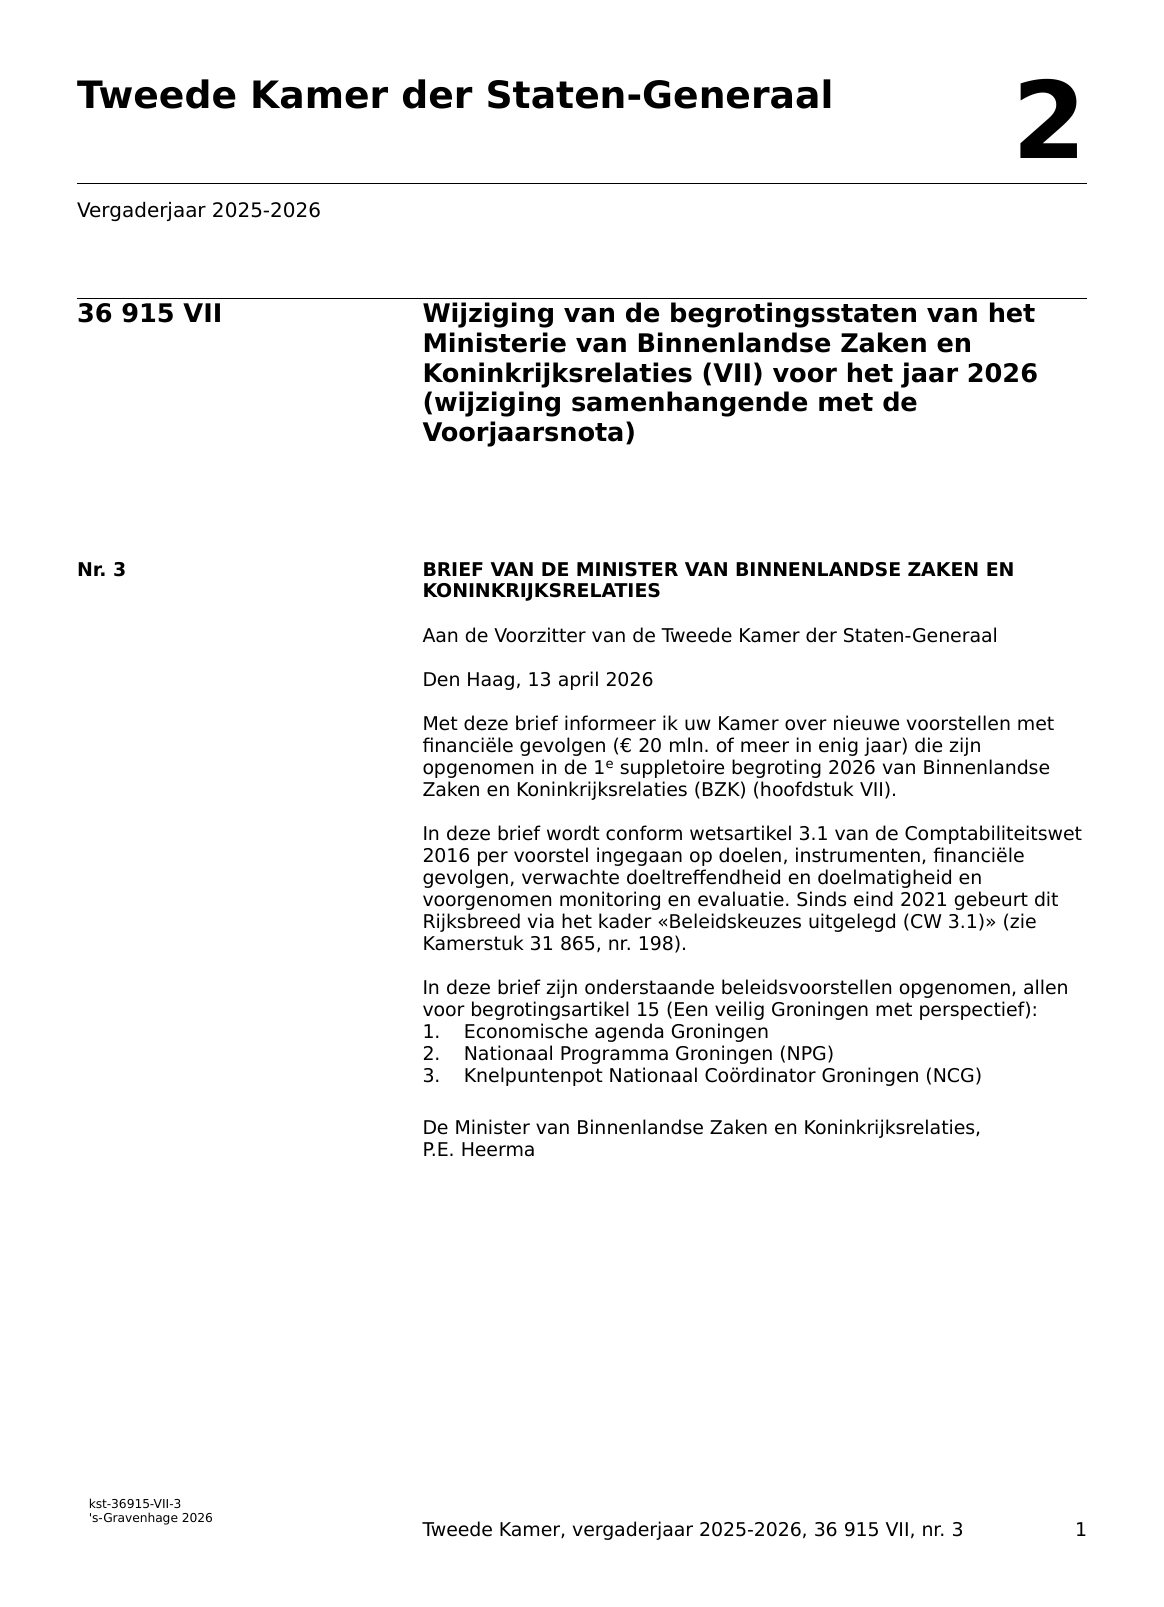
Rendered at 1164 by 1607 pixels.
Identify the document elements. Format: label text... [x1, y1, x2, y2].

table_header Tweede Kamer der Staten-Generaal [77, 59, 886, 183]
text 1. Economische agenda Groningen [422, 1021, 1087, 1043]
table_header 2 [886, 59, 1087, 183]
text kst-36915-VII-3 [88, 1497, 323, 1511]
text Aan de Voorzitter van de Tweede Kamer der Staten-Generaal [422, 624, 1087, 647]
text Met deze brief informeer ik uw Kamer over nieuwe voorstellen met financiële gevolgen (€ 20 mln. of meer in enig jaar) die zijn opgenomen in de 1e suppletoire begroting 2026 van Binnenlandse Zaken en Koninkrijksrelaties (BZK) (hoofdstuk VII). [422, 713, 1087, 801]
text Den Haag, 13 april 2026 [422, 669, 1087, 691]
text In deze brief wordt conform wetsartikel 3.1 van de Comptabiliteitswet 2016 per voorstel ingegaan op doelen, instrumenten, financiële gevolgen, verwachte doeltreffendheid en doelmatigheid en voorgenomen monitoring en evaluatie. Sinds eind 2021 gebeurt dit Rijksbreed via het kader «Beleidskeuzes uitgelegd (CW 3.1)» (zie Kamerstuk 31 865, nr. 198). [422, 823, 1087, 955]
text In deze brief zijn onderstaande beleidsvoorstellen opgenomen, allen voor begrotingsartikel 15 (Een veilig Groningen met perspectief): [422, 977, 1087, 1021]
text 3. Knelpuntenpot Nationaal Coördinator Groningen (NCG) [422, 1065, 1087, 1087]
text De Minister van Binnenlandse Zaken en Koninkrijksrelaties, P.E. Heerma [422, 1117, 1087, 1161]
subtitle Nr. 3 BRIEF VAN DE MINISTER VAN BINNENLANDSE ZAKEN EN KONINKRIJKSRELATIES [77, 558, 1087, 602]
text 's-Gravenhage 2026 [88, 1511, 323, 1525]
table_cell Vergaderjaar 2025-2026 [77, 184, 1087, 298]
text 2. Nationaal Programma Groningen (NPG) [422, 1043, 1087, 1065]
subtitle 36 915 VII Wijziging van de begrotingsstaten van het Ministerie van Binnenlandse Zaken en Koninkrijksrelaties (VII) voor het jaar 2026 (wijziging samenhangende met de Voorjaarsnota) [77, 299, 1087, 447]
